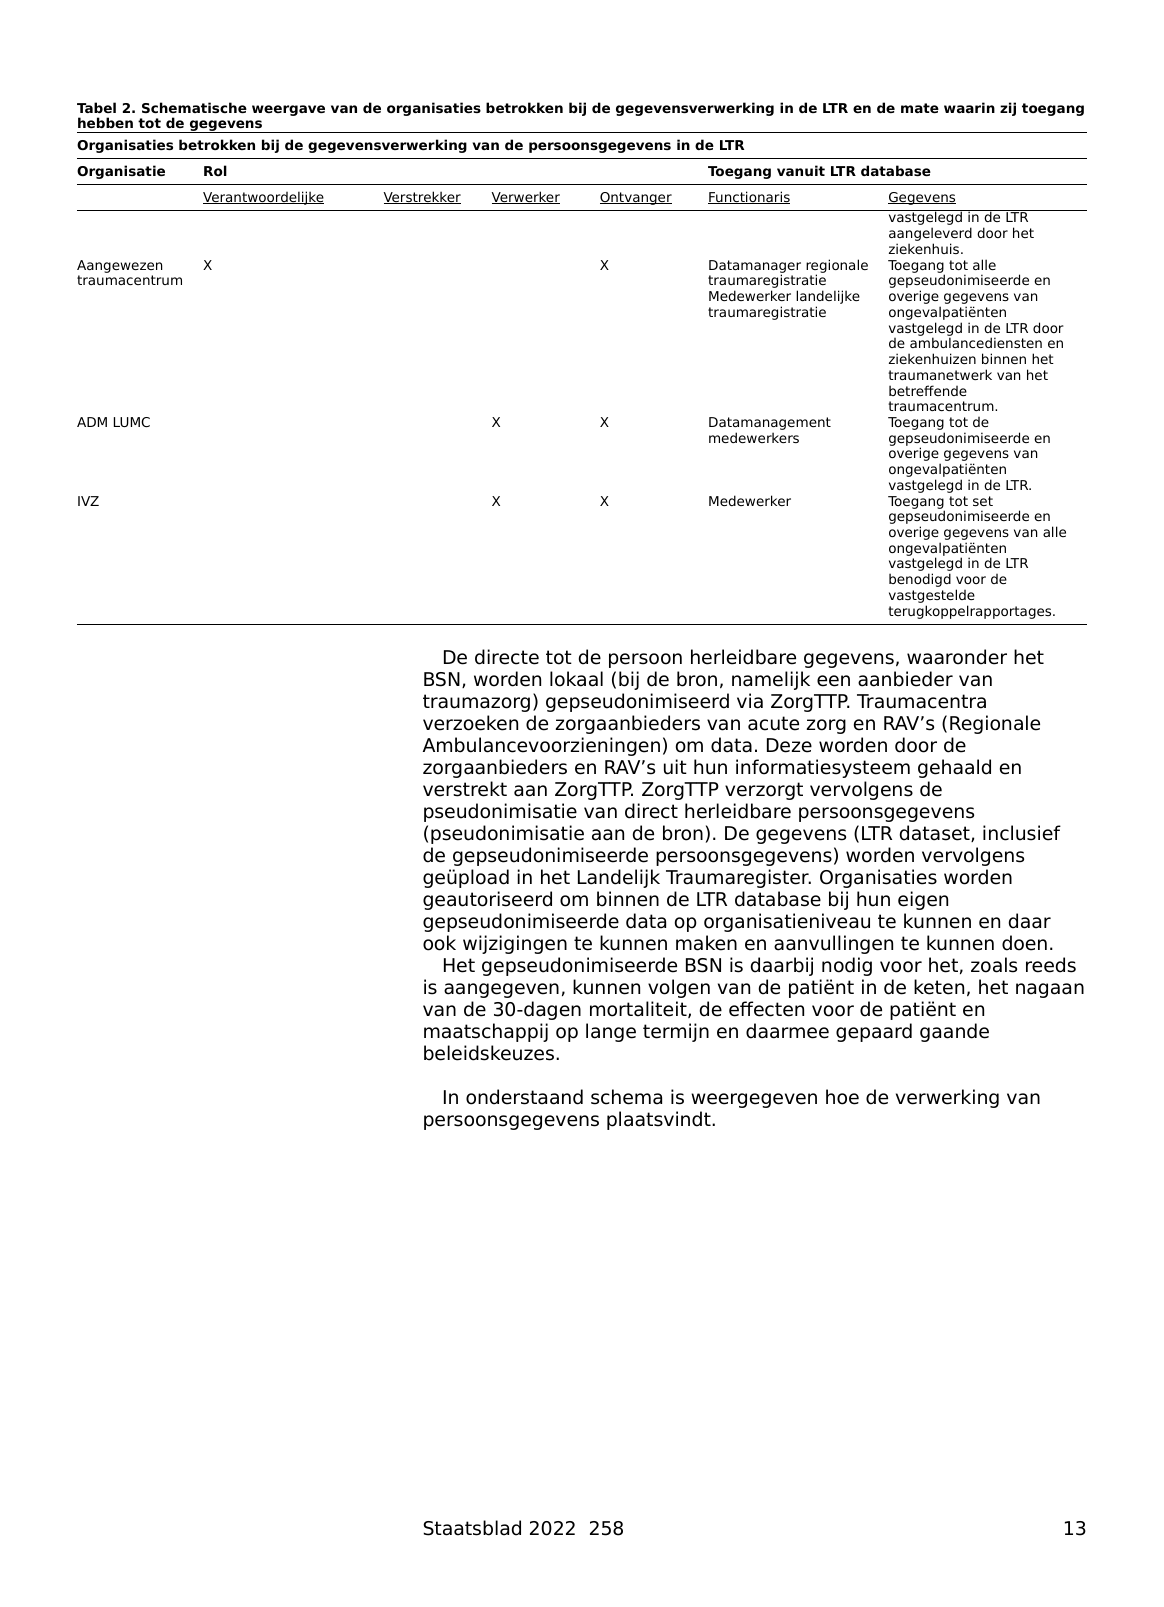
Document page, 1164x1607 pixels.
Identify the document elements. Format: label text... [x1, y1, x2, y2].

table_cell Aangewezen traumacentrum [77, 258, 197, 415]
table_cell [197, 211, 377, 257]
table_cell [594, 211, 702, 257]
table_cell [77, 211, 197, 257]
table_cell Datamanagement medewerkers [702, 415, 882, 493]
table_cell [197, 494, 377, 624]
table_cell Verstrekker [377, 185, 485, 210]
table_cell ADM LUMC [77, 415, 197, 493]
table_cell Ontvanger [594, 185, 702, 210]
table_cell [377, 415, 485, 493]
table_cell Toegang vanuit LTR database [702, 159, 1087, 184]
table_cell Verwerker [485, 185, 594, 210]
table_cell Functionaris [702, 185, 882, 210]
table_cell Toegang tot de gepseudonimiseerde en overige gegevens van ongevalpatiënten vastgelegd in de LTR. [882, 415, 1087, 493]
table_cell vastgelegd in de LTR aangeleverd door het ziekenhuis. [882, 211, 1087, 257]
table_cell Rol [197, 159, 702, 184]
table_cell Datamanager regionale traumaregistratie Medewerker landelijke traumaregistratie [702, 258, 882, 415]
table_cell [485, 258, 594, 415]
table_cell [377, 494, 485, 624]
text Het gepseudonimiseerde BSN is daarbij nodig voor het, zoals reeds is aangegeven, kunnen volgen van de patiënt in de keten, het nagaan van de 30-dagen mortaliteit, de effecten voor de patiënt en maatschappij op lange termijn en daarmee gepaard gaande beleidskeuzes. [422, 955, 1087, 1065]
table_cell Organisaties betrokken bij de gegevensverwerking van de persoonsgegevens in de LTR [77, 133, 1087, 158]
table_cell [77, 185, 197, 210]
table_cell [702, 211, 882, 257]
text In onderstaand schema is weergegeven hoe de verwerking van persoonsgegevens plaatsvindt. [422, 1087, 1087, 1131]
table_cell X [594, 415, 702, 493]
table_cell X [594, 258, 702, 415]
table_cell [485, 211, 594, 257]
table_cell Medewerker [702, 494, 882, 624]
table_cell X [197, 258, 377, 415]
table_cell [197, 415, 377, 493]
table_cell [377, 258, 485, 415]
table_cell Gegevens [882, 185, 1087, 210]
table_cell X [485, 415, 594, 493]
table_header Tabel 2. Schematische weergave van de organisaties betrokken bij de gegevensverwerking in de LTR en de mate waarin zij toegang hebben tot de gegevens [77, 100, 1087, 132]
text De directe tot de persoon herleidbare gegevens, waaronder het BSN, worden lokaal (bij de bron, namelijk een aanbieder van traumazorg) gepseudonimiseerd via ZorgTTP. Traumacentra verzoeken de zorgaanbieders van acute zorg en RAV’s (Regionale Ambulancevoorzieningen) om data. Deze worden door de zorgaanbieders en RAV’s uit hun informatiesysteem gehaald en verstrekt aan ZorgTTP. ZorgTTP verzorgt vervolgens de pseudonimisatie van direct herleidbare persoonsgegevens (pseudonimisatie aan de bron). De gegevens (LTR dataset, inclusief de gepseudonimiseerde persoonsgegevens) worden vervolgens geüpload in het Landelijk Traumaregister. Organisaties worden geautoriseerd om binnen de LTR database bij hun eigen gepseudonimiseerde data op organisatieniveau te kunnen en daar ook wijzigingen te kunnen maken en aanvullingen te kunnen doen. [422, 647, 1087, 955]
table_cell Organisatie [77, 159, 197, 184]
table_cell [377, 211, 485, 257]
table_cell IVZ [77, 494, 197, 624]
table_cell X [594, 494, 702, 624]
table_cell Verantwoordelijke [197, 185, 377, 210]
table_cell Toegang tot set gepseudonimiseerde en overige gegevens van alle ongevalpatiënten vastgelegd in de LTR benodigd voor de vastgestelde terugkoppelrapportages. [882, 494, 1087, 624]
table_cell X [485, 494, 594, 624]
table_cell Toegang tot alle gepseudonimiseerde en overige gegevens van ongevalpatiënten vastgelegd in de LTR door de ambulancediensten en ziekenhuizen binnen het traumanetwerk van het betreffende traumacentrum. [882, 258, 1087, 415]
